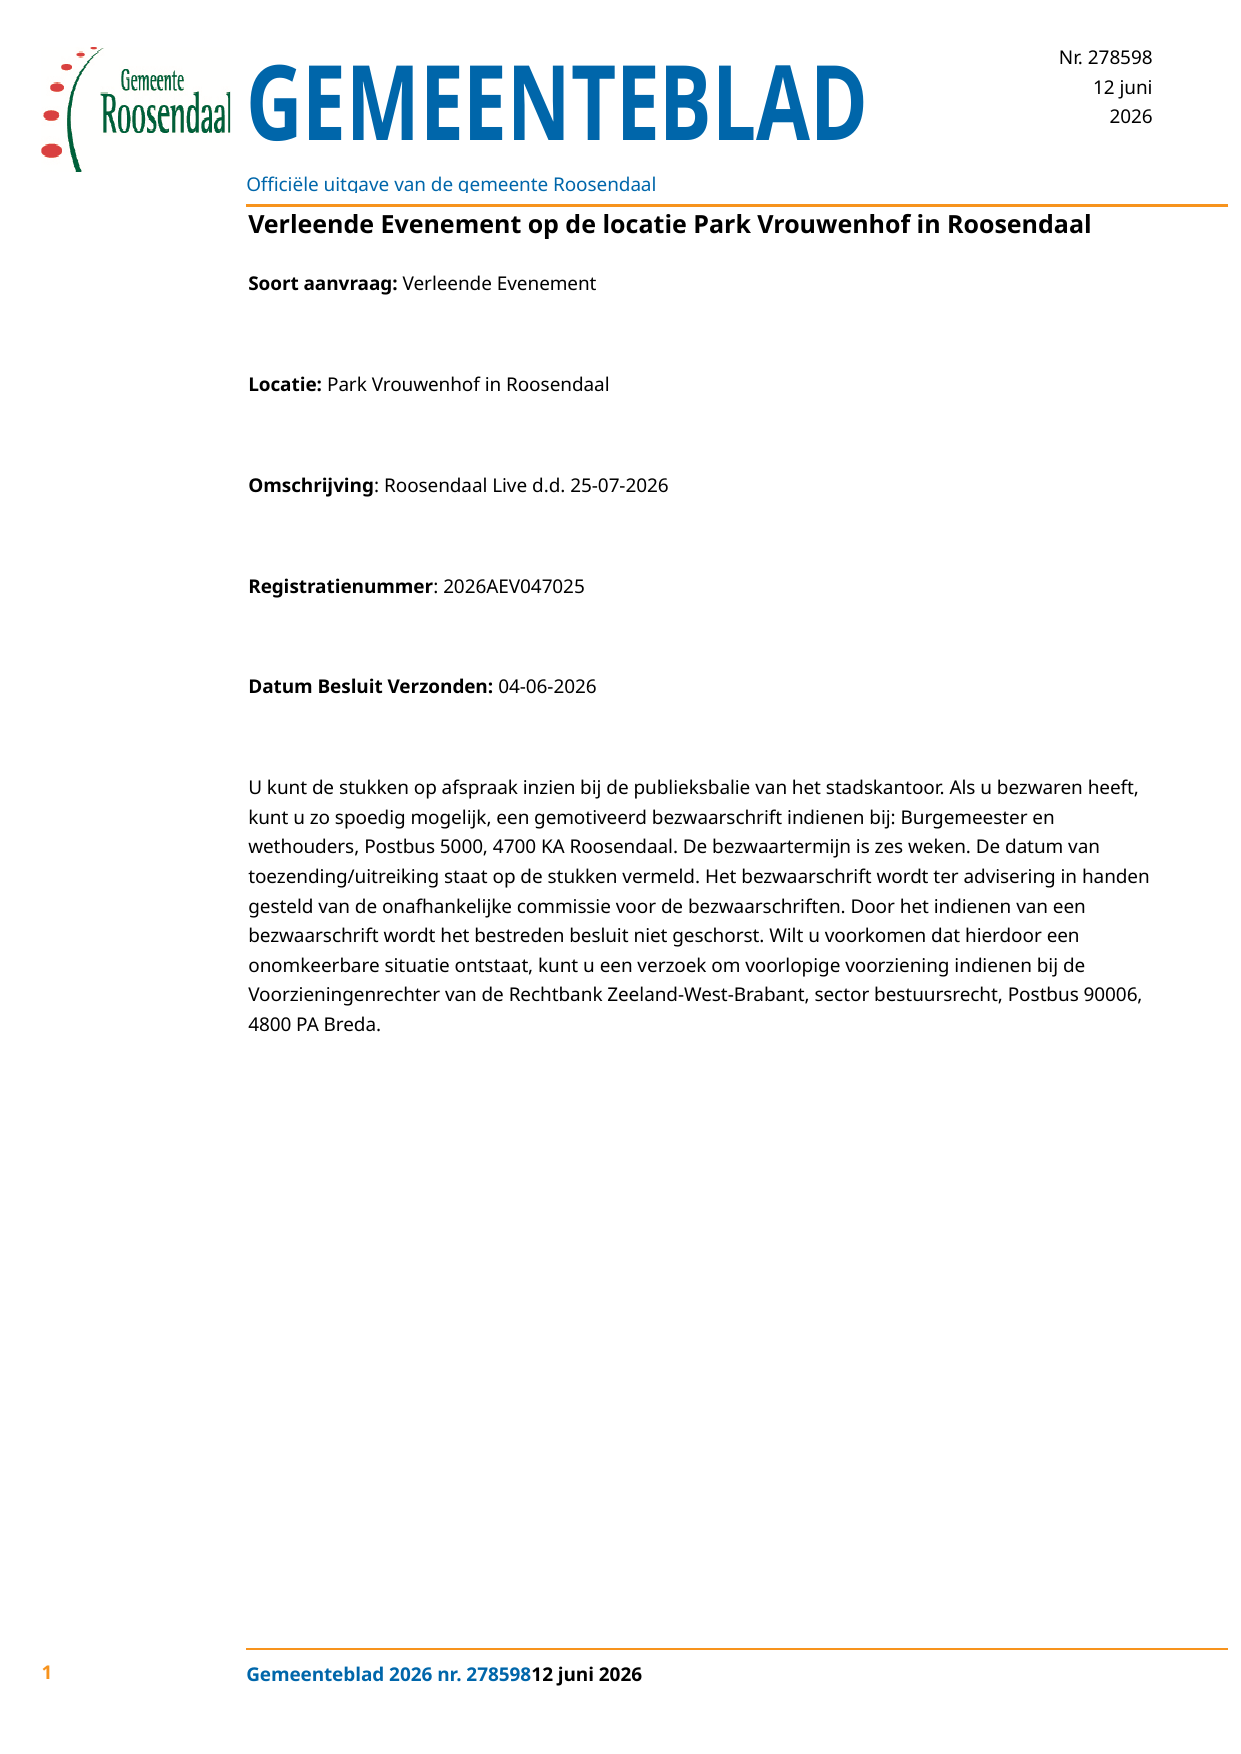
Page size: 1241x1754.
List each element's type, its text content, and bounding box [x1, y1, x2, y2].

text Soort aanvraag: Verleende Evenement [248, 270, 1152, 296]
text Verleende Evenement op de locatie Park Vrouwenhof in Roosendaal [248, 207, 1152, 241]
text Datum Besluit Verzonden: 04-06-2026 [248, 674, 1152, 699]
text Locatie: Park Vrouwenhof in Roosendaal [248, 371, 1152, 397]
picture [41, 47, 231, 172]
text Registratienummer: 2026AEV047025 [248, 573, 1152, 598]
text Omschrijving: Roosendaal Live d.d. 25-07-2026 [248, 472, 1152, 498]
text U kunt de stukken op afspraak inzien bij de publieksbalie van het stadskantoor. Als u bezwaren heeft, kunt u zo spoedig mogelijk, een gemotiveerd bezwaarschrift indienen bij: Burgemeester en wethouders, Postbus 5000, 4700 KA Roosendaal. De bezwaartermijn is zes weken. De datum van toezending/uitreiking staat op de stukken vermeld. Het bezwaarschrift wordt ter advisering in handen gesteld van de onafhankelijke commissie voor de bezwaarschriften. Door het indienen van een bezwaarschrift wordt het bestreden besluit niet geschorst. Wilt u voorkomen dat hierdoor een onomkeerbare situatie ontstaat, kunt u een verzoek om voorlopige voorziening indienen bij de Voorzieningenrechter van de Rechtbank Zeeland-West-Brabant, sector bestuursrecht, Postbus 90006, 4800 PA Breda. [248, 774, 1152, 1037]
